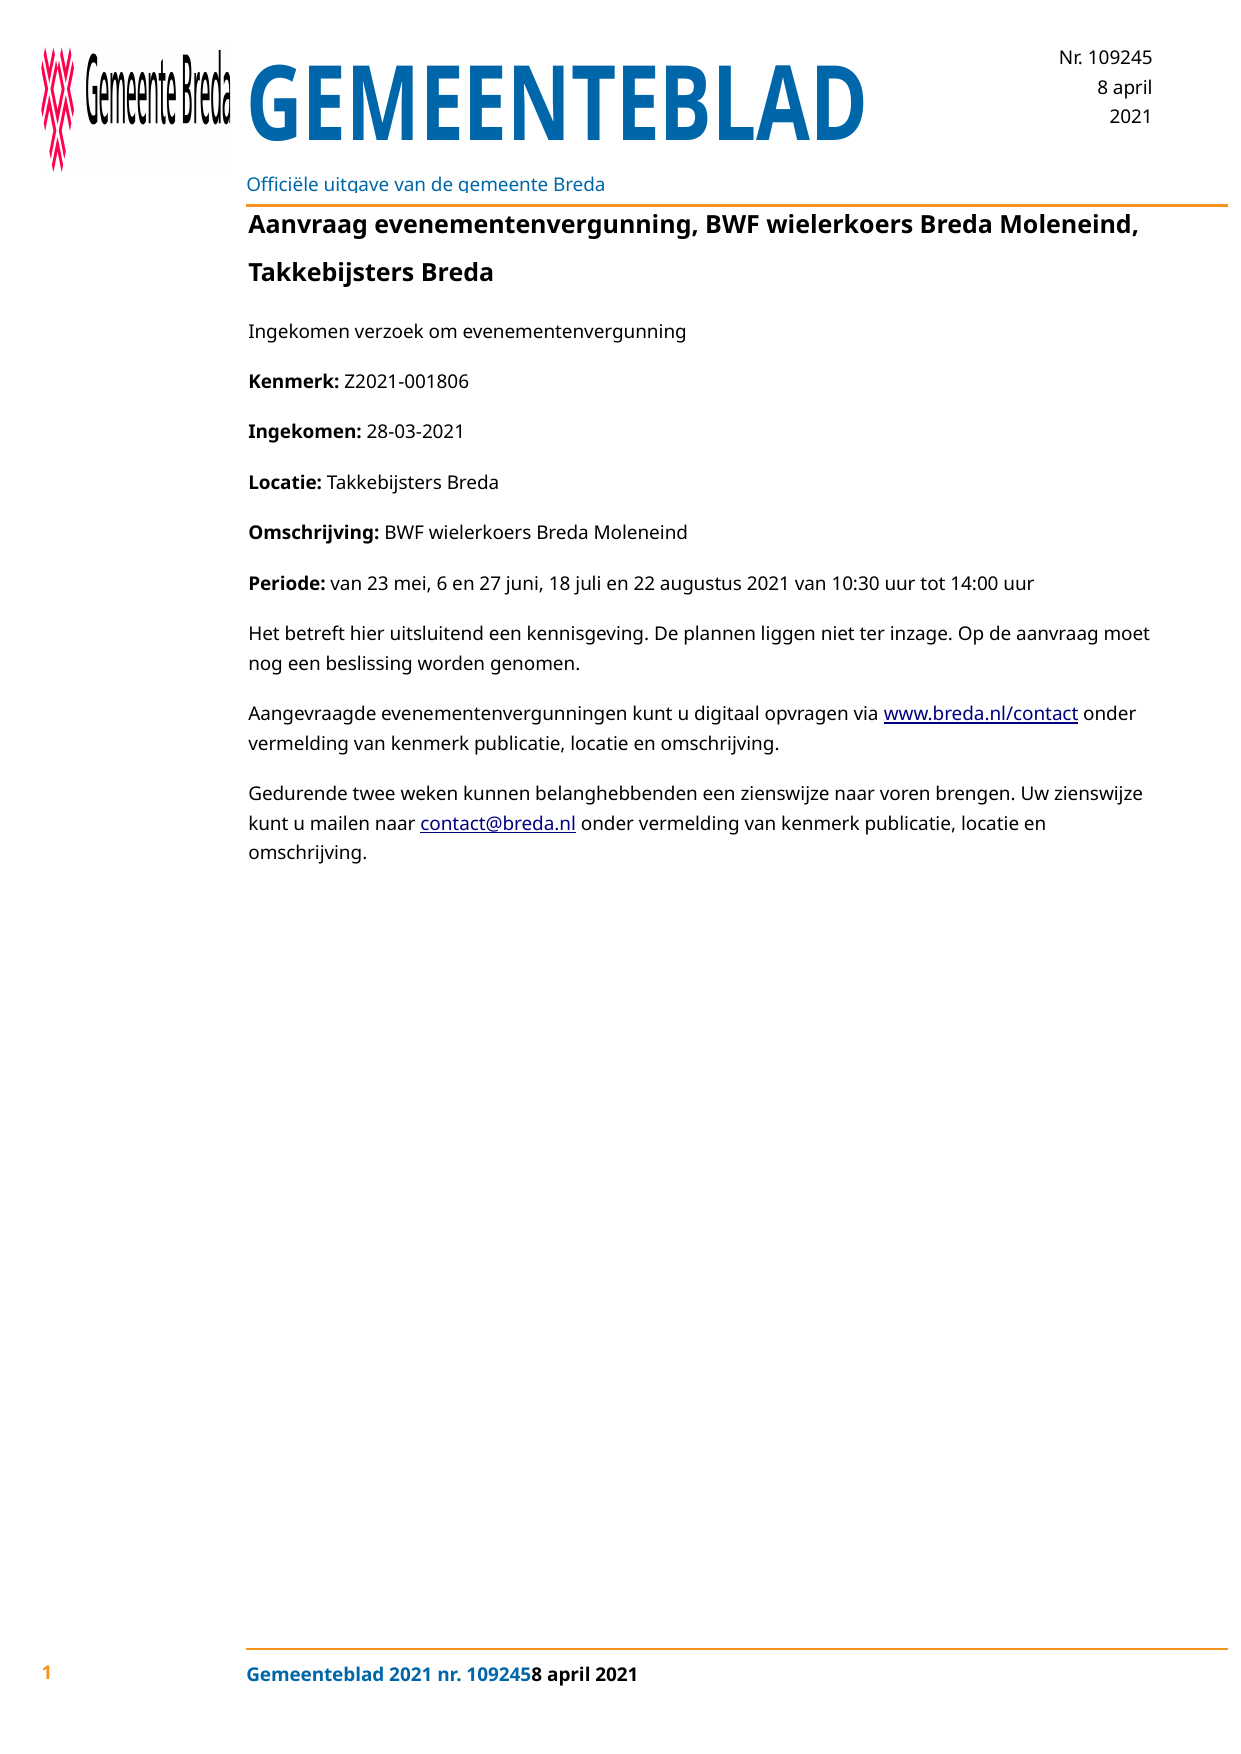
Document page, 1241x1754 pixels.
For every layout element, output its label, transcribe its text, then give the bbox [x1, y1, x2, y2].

text Kenmerk: Z2021-001806 [248, 368, 1152, 394]
text Aangevraagde evenementenvergunningen kunt u digitaal opvragen via www.breda.nl/contact onder vermelding van kenmerk publicatie, locatie en omschrijving. [248, 700, 1152, 756]
text Ingekomen verzoek om evenementenvergunning [248, 318, 1152, 344]
text Aanvraag evenementenvergunning, BWF wielerkoers Breda Moleneind, Takkebijsters Breda [248, 207, 1152, 288]
picture [41, 47, 231, 172]
text Omschrijving: BWF wielerkoers Breda Moleneind [248, 519, 1152, 545]
text Ingekomen: 28-03-2021 [248, 419, 1152, 444]
text Locatie: Takkebijsters Breda [248, 469, 1152, 495]
text Gedurende twee weken kunnen belanghebbenden een zienswijze naar voren brengen. Uw zienswijze kunt u mailen naar contact@breda.nl onder vermelding van kenmerk publicatie, locatie en omschrijving. [248, 780, 1152, 865]
text Het betreft hier uitsluitend een kennisgeving. De plannen liggen niet ter inzage. Op de aanvraag moet nog een beslissing worden genomen. [248, 620, 1152, 676]
text Periode: van 23 mei, 6 en 27 juni, 18 juli en 22 augustus 2021 van 10:30 uur tot 14:00 uur [248, 570, 1152, 596]
